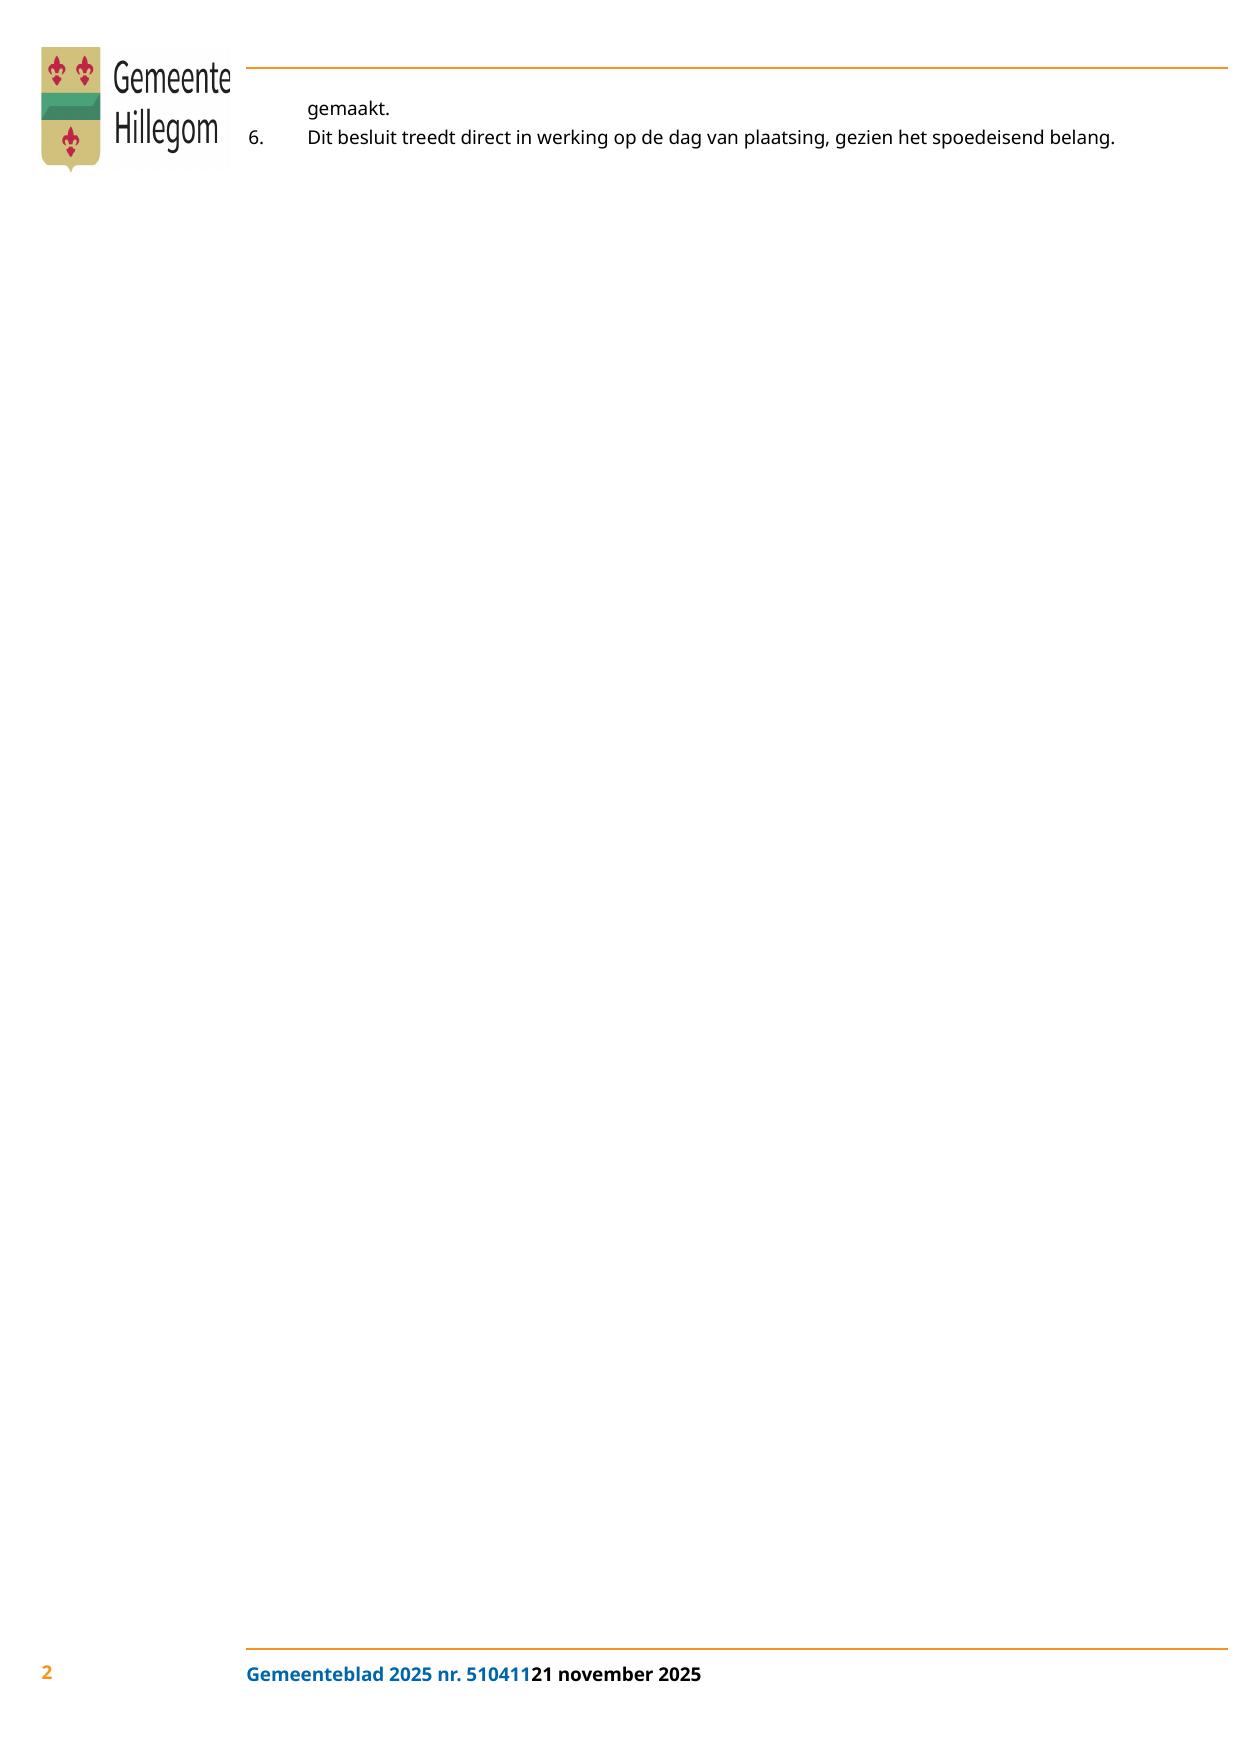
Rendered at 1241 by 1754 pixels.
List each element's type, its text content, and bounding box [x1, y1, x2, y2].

list Dit besluit treedt direct in werking op de dag van plaatsing, gezien het spoedeisend belang. [248, 124, 1152, 150]
picture [41, 47, 231, 172]
list gemaakt. [248, 95, 1152, 121]
